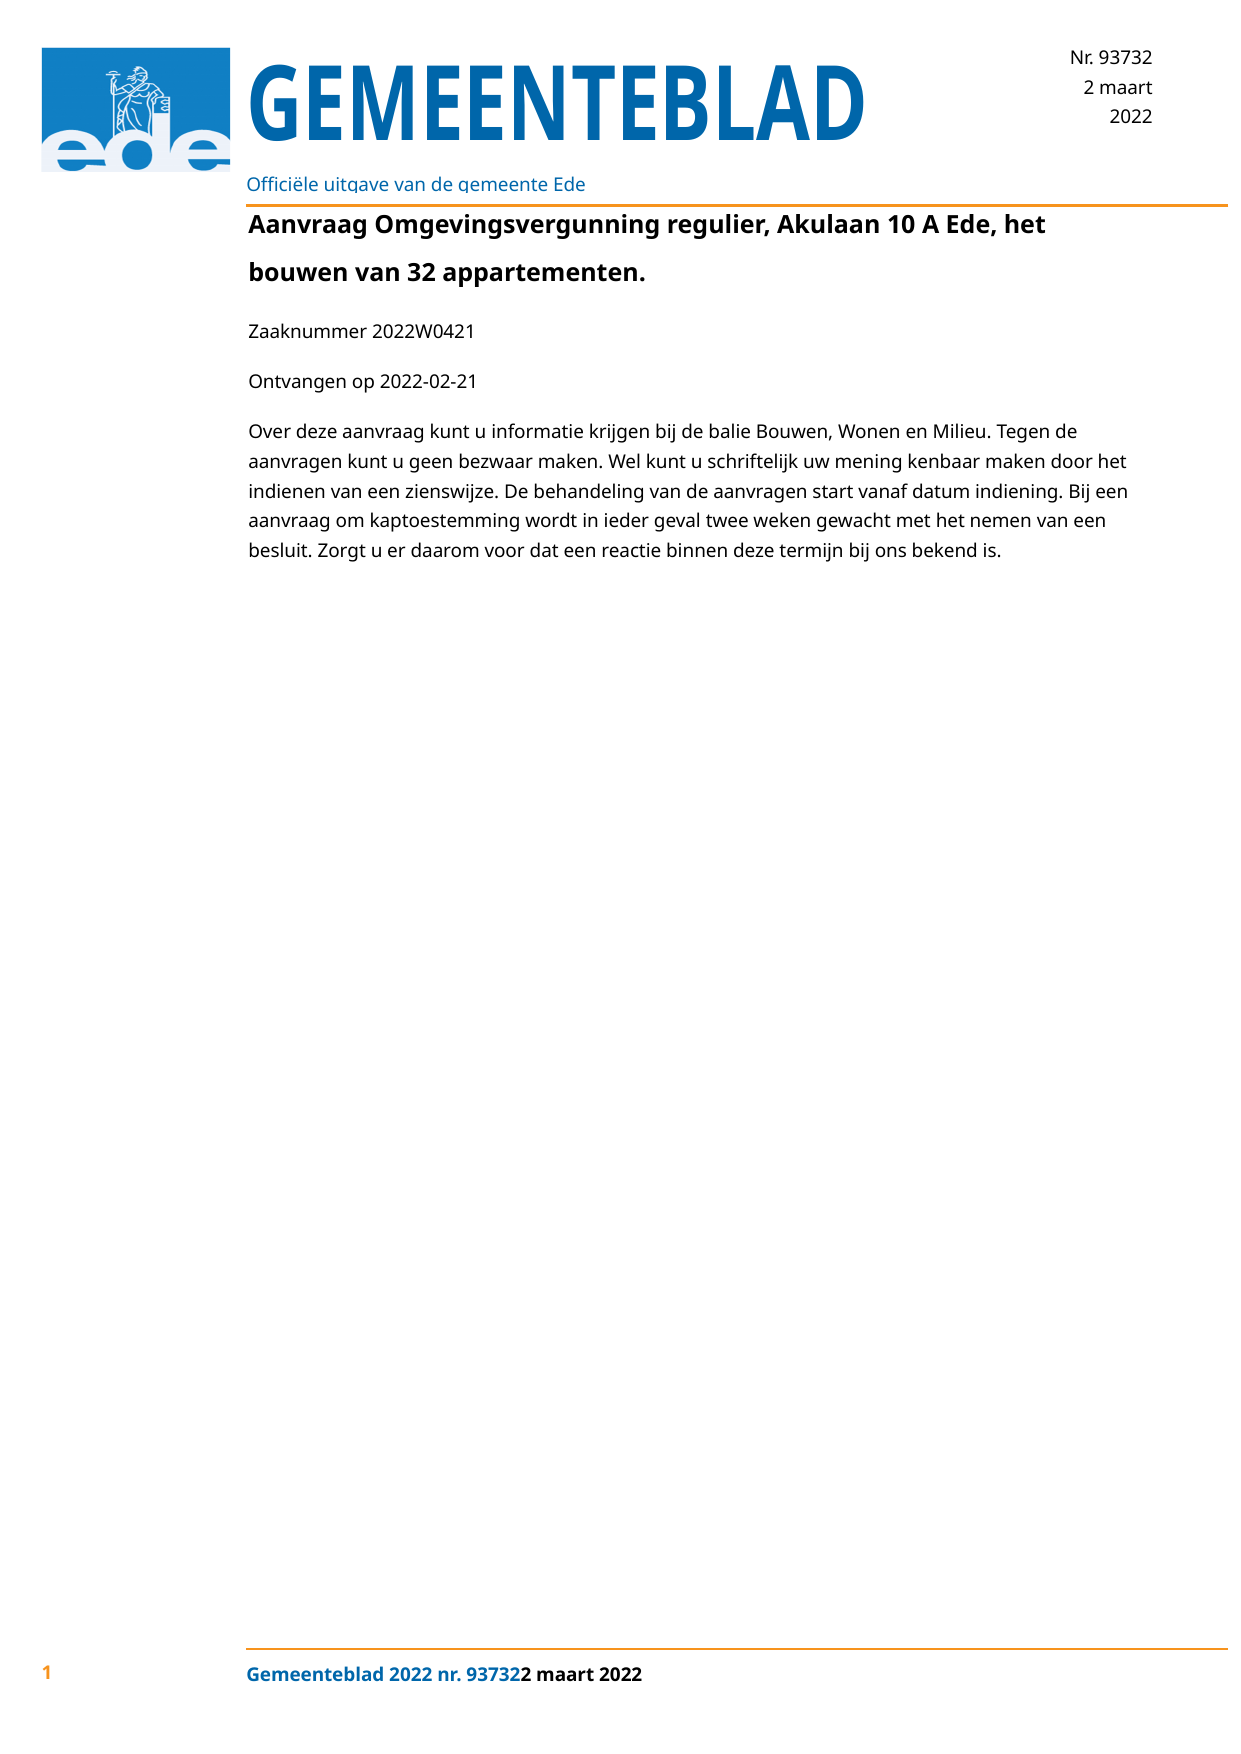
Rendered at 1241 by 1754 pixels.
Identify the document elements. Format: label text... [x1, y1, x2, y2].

text Over deze aanvraag kunt u informatie krijgen bij de balie Bouwen, Wonen en Milieu. Tegen de aanvragen kunt u geen bezwaar maken. Wel kunt u schriftelijk uw mening kenbaar maken door het indienen van een zienswijze. De behandeling van de aanvragen start vanaf datum indiening. Bij een aanvraag om kaptoestemming wordt in ieder geval twee weken gewacht met het nemen van een besluit. Zorgt u er daarom voor dat een reactie binnen deze termijn bij ons bekend is. [248, 419, 1152, 563]
text Ontvangen op 2022-02-21 [248, 368, 1152, 394]
text Zaaknummer 2022W0421 [248, 318, 1152, 344]
text Aanvraag Omgevingsvergunning regulier, Akulaan 10 A Ede, het bouwen van 32 appartementen. [248, 207, 1152, 288]
picture [41, 47, 231, 172]
